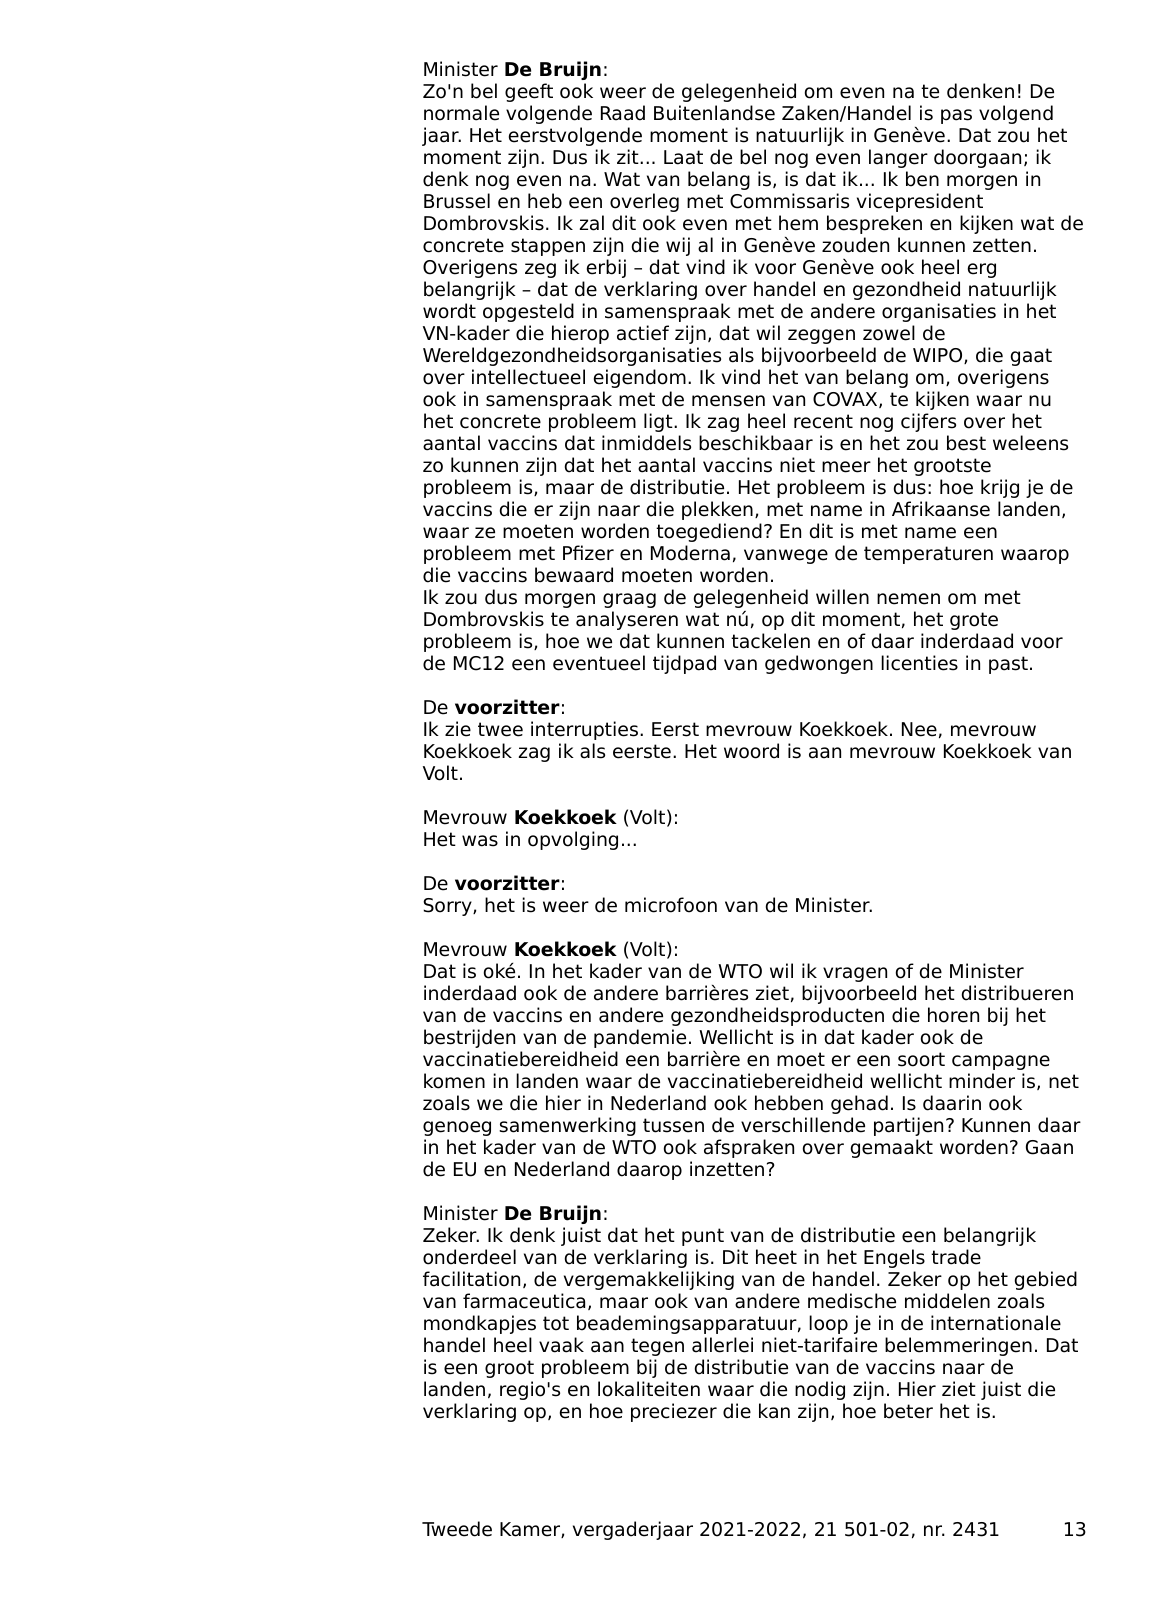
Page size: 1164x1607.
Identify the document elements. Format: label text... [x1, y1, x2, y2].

text Mevrouw Koekkoek (Volt): [422, 939, 1087, 961]
text Zeker. Ik denk juist dat het punt van de distributie een belangrijk onderdeel van de verklaring is. Dit heet in het Engels trade facilitation, de vergemakkelijking van de handel. Zeker op het gebied van farmaceutica, maar ook van andere medische middelen zoals mondkapjes tot beademingsapparatuur, loop je in de internationale handel heel vaak aan tegen allerlei niet-tarifaire belemmeringen. Dat is een groot probleem bij de distributie van de vaccins naar de landen, regio's en lokaliteiten waar die nodig zijn. Hier ziet juist die verklaring op, en hoe preciezer die kan zijn, hoe beter het is. [422, 1225, 1087, 1423]
text Het was in opvolging... [422, 829, 1087, 851]
text Dat is oké. In het kader van de WTO wil ik vragen of de Minister inderdaad ook de andere barrières ziet, bijvoorbeeld het distribueren van de vaccins en andere gezondheidsproducten die horen bij het bestrijden van de pandemie. Wellicht is in dat kader ook de vaccinatiebereidheid een barrière en moet er een soort campagne komen in landen waar de vaccinatiebereidheid wellicht minder is, net zoals we die hier in Nederland ook hebben gehad. Is daarin ook genoeg samenwerking tussen de verschillende partijen? Kunnen daar in het kader van de WTO ook afspraken over gemaakt worden? Gaan de EU en Nederland daarop inzetten? [422, 961, 1087, 1181]
text Ik zie twee interrupties. Eerst mevrouw Koekkoek. Nee, mevrouw Koekkoek zag ik als eerste. Het woord is aan mevrouw Koekkoek van Volt. [422, 719, 1087, 784]
text Minister De Bruijn: [422, 59, 1087, 81]
text De voorzitter: [422, 697, 1087, 719]
text Zo'n bel geeft ook weer de gelegenheid om even na te denken! De normale volgende Raad Buitenlandse Zaken/Handel is pas volgend jaar. Het eerstvolgende moment is natuurlijk in Genève. Dat zou het moment zijn. Dus ik zit... Laat de bel nog even langer doorgaan; ik denk nog even na. Wat van belang is, is dat ik... Ik ben morgen in Brussel en heb een overleg met Commissaris vicepresident Dombrovskis. Ik zal dit ook even met hem bespreken en kijken wat de concrete stappen zijn die wij al in Genève zouden kunnen zetten. [422, 81, 1087, 257]
text Overigens zeg ik erbij – dat vind ik voor Genève ook heel erg belangrijk – dat de verklaring over handel en gezondheid natuurlijk wordt opgesteld in samenspraak met de andere organisaties in het VN-kader die hierop actief zijn, dat wil zeggen zowel de Wereldgezondheidsorganisaties als bijvoorbeeld de WIPO, die gaat over intellectueel eigendom. Ik vind het van belang om, overigens ook in samenspraak met de mensen van COVAX, te kijken waar nu het concrete probleem ligt. Ik zag heel recent nog cijfers over het aantal vaccins dat inmiddels beschikbaar is en het zou best weleens zo kunnen zijn dat het aantal vaccins niet meer het grootste probleem is, maar de distributie. Het probleem is dus: hoe krijg je de vaccins die er zijn naar die plekken, met name in Afrikaanse landen, waar ze moeten worden toegediend? En dit is met name een probleem met Pfizer en Moderna, vanwege de temperaturen waarop die vaccins bewaard moeten worden. [422, 257, 1087, 587]
text Ik zou dus morgen graag de gelegenheid willen nemen om met Dombrovskis te analyseren wat nú, op dit moment, het grote probleem is, hoe we dat kunnen tackelen en of daar inderdaad voor de MC12 een eventueel tijdpad van gedwongen licenties in past. [422, 587, 1087, 674]
text De voorzitter: [422, 873, 1087, 895]
text Mevrouw Koekkoek (Volt): [422, 807, 1087, 829]
text Sorry, het is weer de microfoon van de Minister. [422, 895, 1087, 917]
text Minister De Bruijn: [422, 1203, 1087, 1225]
